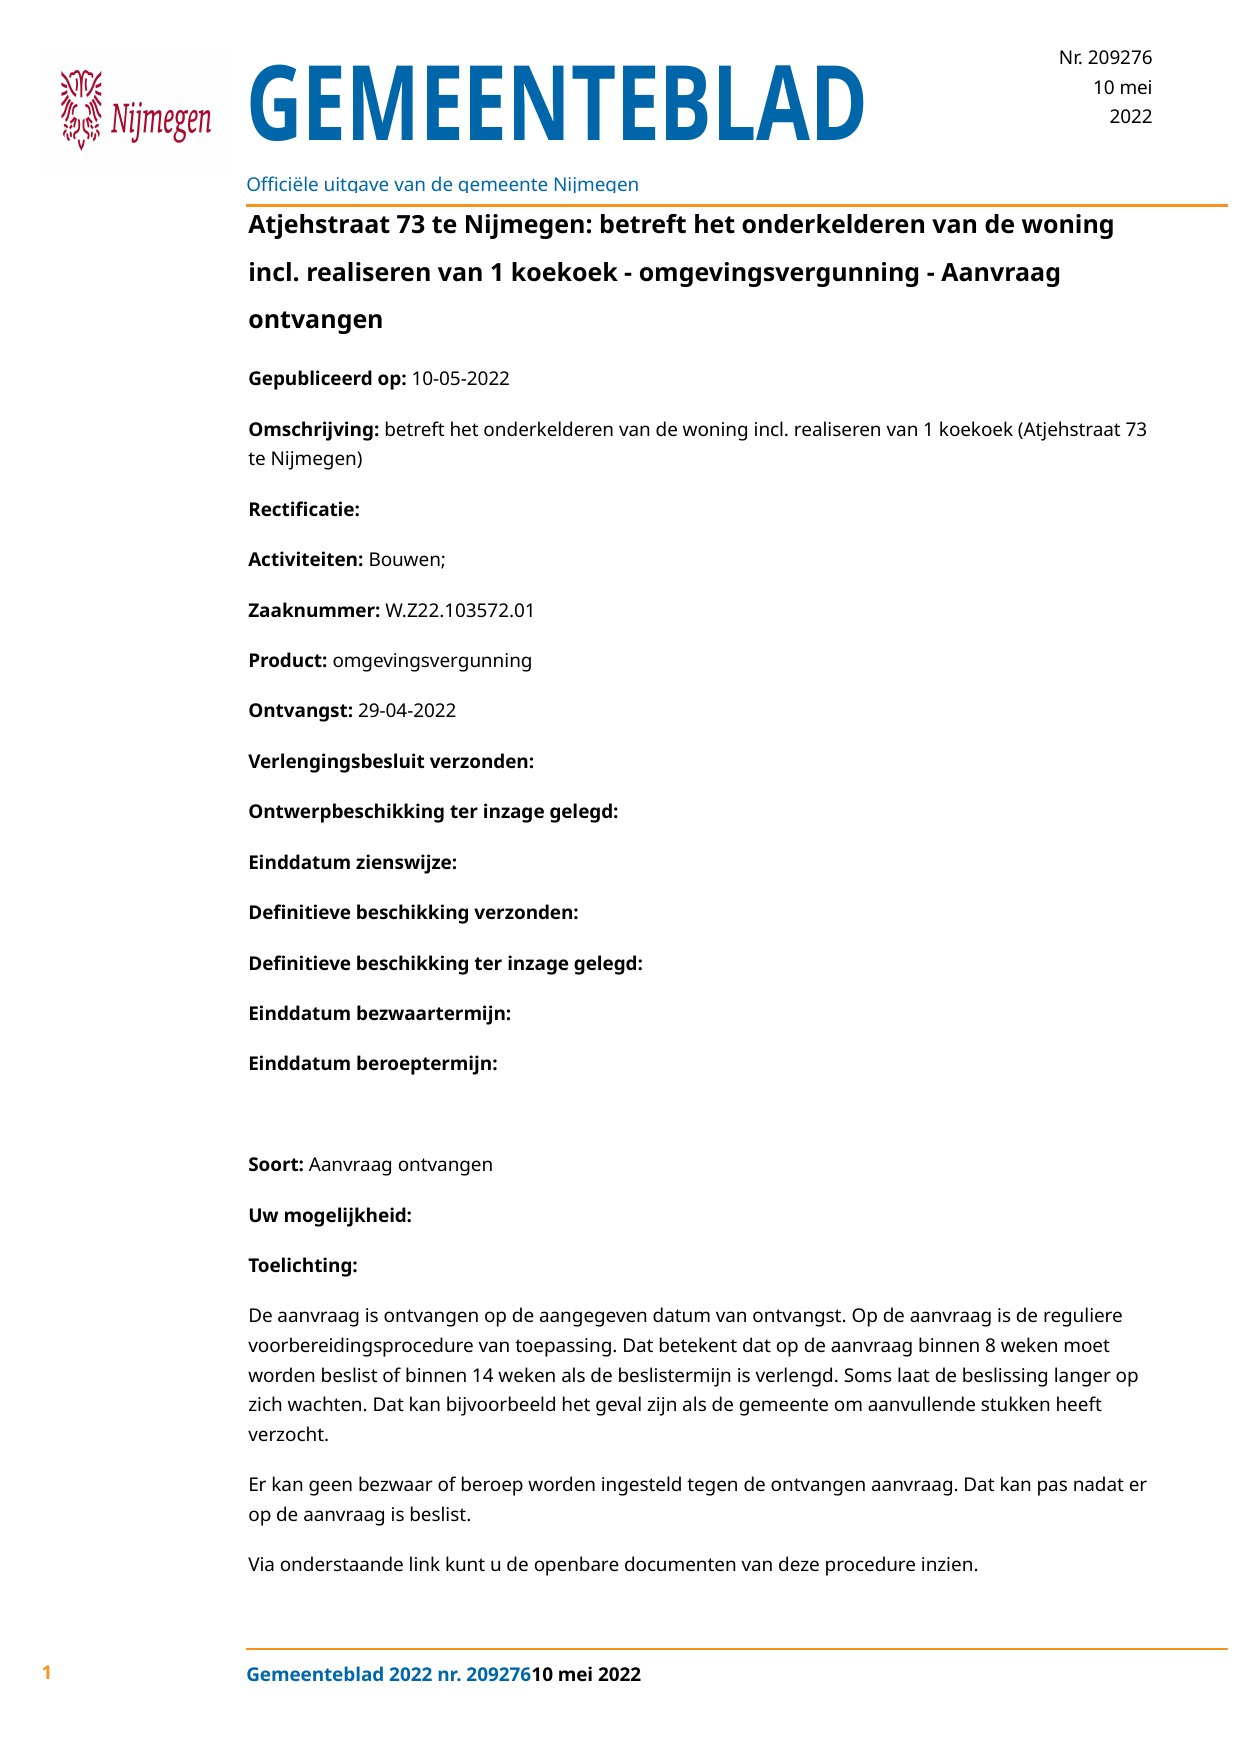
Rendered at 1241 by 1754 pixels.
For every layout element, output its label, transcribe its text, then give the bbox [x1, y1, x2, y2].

text Rectificatie: [248, 496, 1152, 522]
text Atjehstraat 73 te Nijmegen: betreft het onderkelderen van de woning incl. realiseren van 1 koekoek - omgevingsvergunning - Aanvraag ontvangen [248, 207, 1152, 336]
text Einddatum zienswijze: [248, 849, 1152, 874]
text Omschrijving: betreft het onderkelderen van de woning incl. realiseren van 1 koekoek (Atjehstraat 73 te Nijmegen) [248, 416, 1152, 471]
text Uw mogelijkheid: [248, 1202, 1152, 1227]
text Ontvangst: 29-04-2022 [248, 698, 1152, 723]
text Ontwerpbeschikking ter inzage gelegd: [248, 798, 1152, 824]
text Einddatum beroeptermijn: [248, 1051, 1152, 1076]
text Toelichting: [248, 1252, 1152, 1278]
text Soort: Aanvraag ontvangen [248, 1151, 1152, 1177]
text De aanvraag is ontvangen op de aangegeven datum van ontvangst. Op de aanvraag is de reguliere voorbereidingsprocedure van toepassing. Dat betekent dat op de aanvraag binnen 8 weken moet worden beslist of binnen 14 weken als de beslistermijn is verlengd. Soms laat de beslissing langer op zich wachten. Dat kan bijvoorbeeld het geval zijn als de gemeente om aanvullende stukken heeft verzocht. [248, 1303, 1152, 1447]
text Verlengingsbesluit verzonden: [248, 748, 1152, 774]
text Definitieve beschikking ter inzage gelegd: [248, 950, 1152, 975]
text Einddatum bezwaartermijn: [248, 1000, 1152, 1026]
text Gepubliceerd op: 10-05-2022 [248, 366, 1152, 391]
text Zaaknummer: W.Z22.103572.01 [248, 597, 1152, 622]
text Product: omgevingsvergunning [248, 647, 1152, 673]
text Activiteiten: Bouwen; [248, 546, 1152, 572]
text Er kan geen bezwaar of beroep worden ingesteld tegen de ontvangen aanvraag. Dat kan pas nadat er op de aanvraag is beslist. [248, 1471, 1152, 1527]
picture [41, 47, 231, 172]
text Definitieve beschikking verzonden: [248, 899, 1152, 925]
text Via onderstaande link kunt u de openbare documenten van deze procedure inzien. [248, 1551, 1152, 1577]
